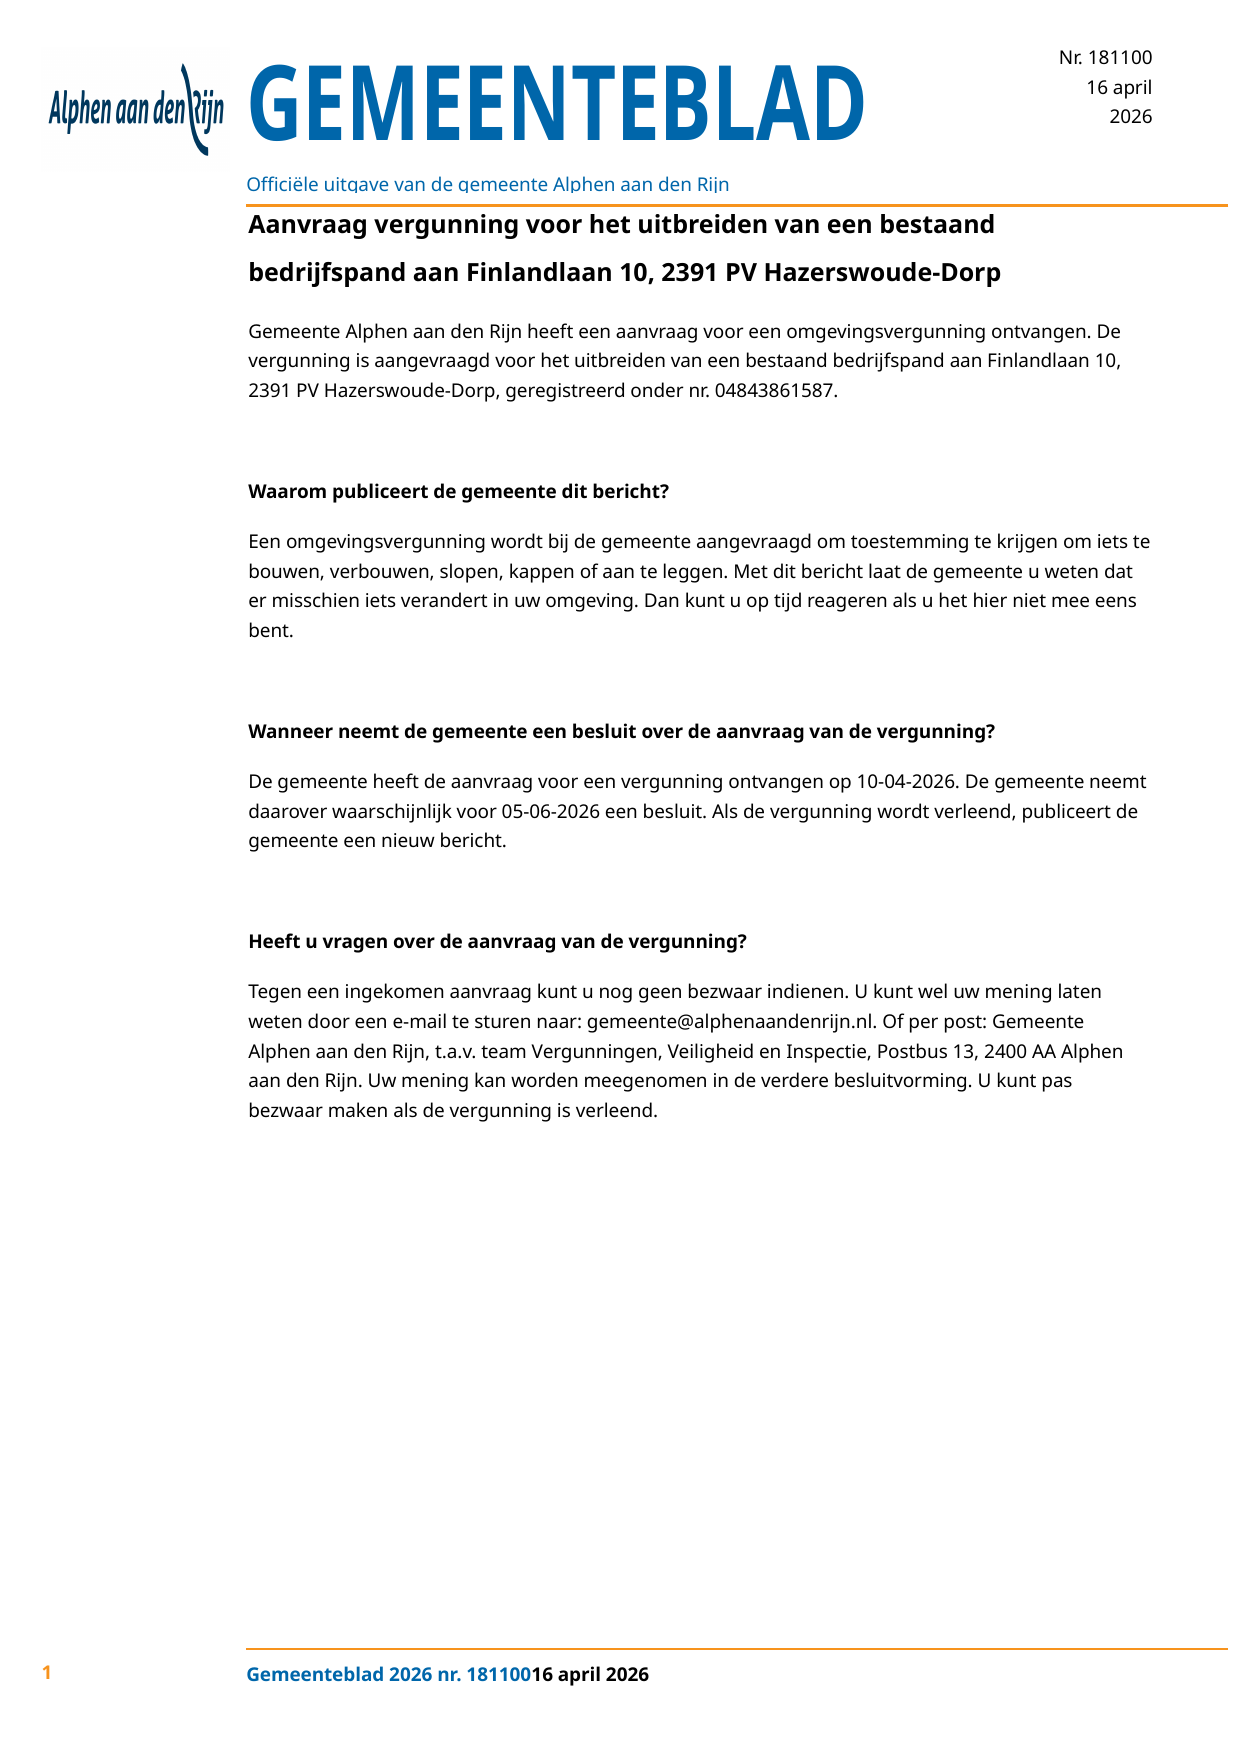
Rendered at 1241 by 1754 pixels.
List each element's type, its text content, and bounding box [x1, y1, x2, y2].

picture [41, 47, 231, 172]
text Wanneer neemt de gemeente een besluit over de aanvraag van de vergunning? [248, 718, 1152, 744]
text Tegen een ingekomen aanvraag kunt u nog geen bezwaar indienen. U kunt wel uw mening laten weten door een e-mail te sturen naar: gemeente@alphenaandenrijn.nl. Of per post: Gemeente Alphen aan den Rijn, t.a.v. team Vergunningen, Veiligheid en Inspectie, Postbus 13, 2400 AA Alphen aan den Rijn. Uw mening kan worden meegenomen in de verdere besluitvorming. U kunt pas bezwaar maken als de vergunning is verleend. [248, 979, 1152, 1123]
text Heeft u vragen over de aanvraag van de vergunning? [248, 928, 1152, 954]
text Een omgevingsvergunning wordt bij de gemeente aangevraagd om toestemming te krijgen om iets te bouwen, verbouwen, slopen, kappen of aan te leggen. Met dit bericht laat de gemeente u weten dat er misschien iets verandert in uw omgeving. Dan kunt u op tijd reageren als u het hier niet mee eens bent. [248, 528, 1152, 643]
text Gemeente Alphen aan den Rijn heeft een aanvraag voor een omgevingsvergunning ontvangen. De vergunning is aangevraagd voor het uitbreiden van een bestaand bedrijfspand aan Finlandlaan 10, 2391 PV Hazerswoude-Dorp, geregistreerd onder nr. 04843861587. [248, 318, 1152, 403]
text De gemeente heeft de aanvraag voor een vergunning ontvangen op 10-04-2026. De gemeente neemt daarover waarschijnlijk voor 05-06-2026 een besluit. Als de vergunning wordt verleend, publiceert de gemeente een nieuw bericht. [248, 768, 1152, 853]
text Waarom publiceert de gemeente dit bericht? [248, 478, 1152, 504]
text Aanvraag vergunning voor het uitbreiden van een bestaand bedrijfspand aan Finlandlaan 10, 2391 PV Hazerswoude-Dorp [248, 207, 1152, 288]
